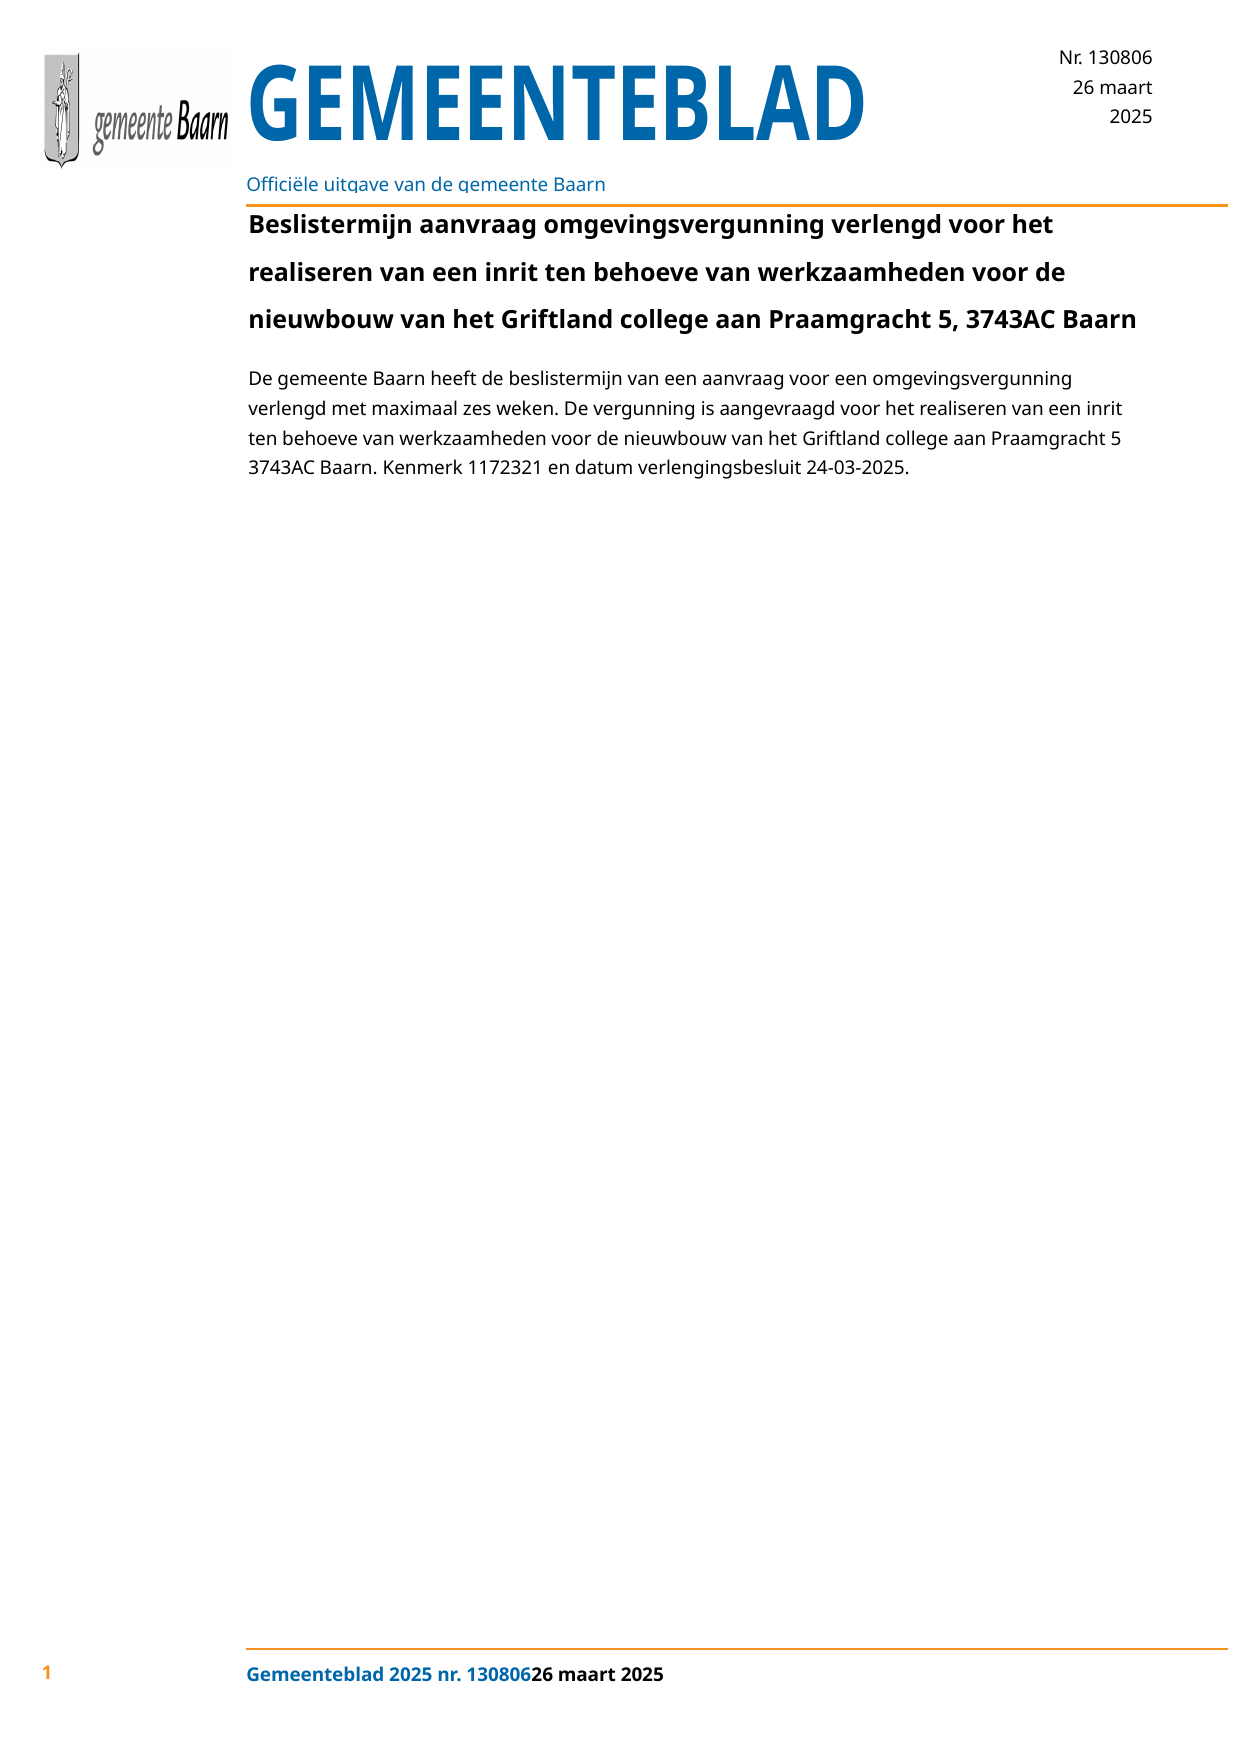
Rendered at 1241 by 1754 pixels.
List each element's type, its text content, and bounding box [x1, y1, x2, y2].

text De gemeente Baarn heeft de beslistermijn van een aanvraag voor een omgevingsvergunning verlengd met maximaal zes weken. De vergunning is aangevraagd voor het realiseren van een inrit ten behoeve van werkzaamheden voor de nieuwbouw van het Griftland college aan Praamgracht 5 3743AC Baarn. Kenmerk 1172321 en datum verlengingsbesluit 24-03-2025. [248, 366, 1152, 480]
picture [41, 47, 231, 172]
text Beslistermijn aanvraag omgevingsvergunning verlengd voor het realiseren van een inrit ten behoeve van werkzaamheden voor de nieuwbouw van het Griftland college aan Praamgracht 5, 3743AC Baarn [248, 207, 1152, 336]
